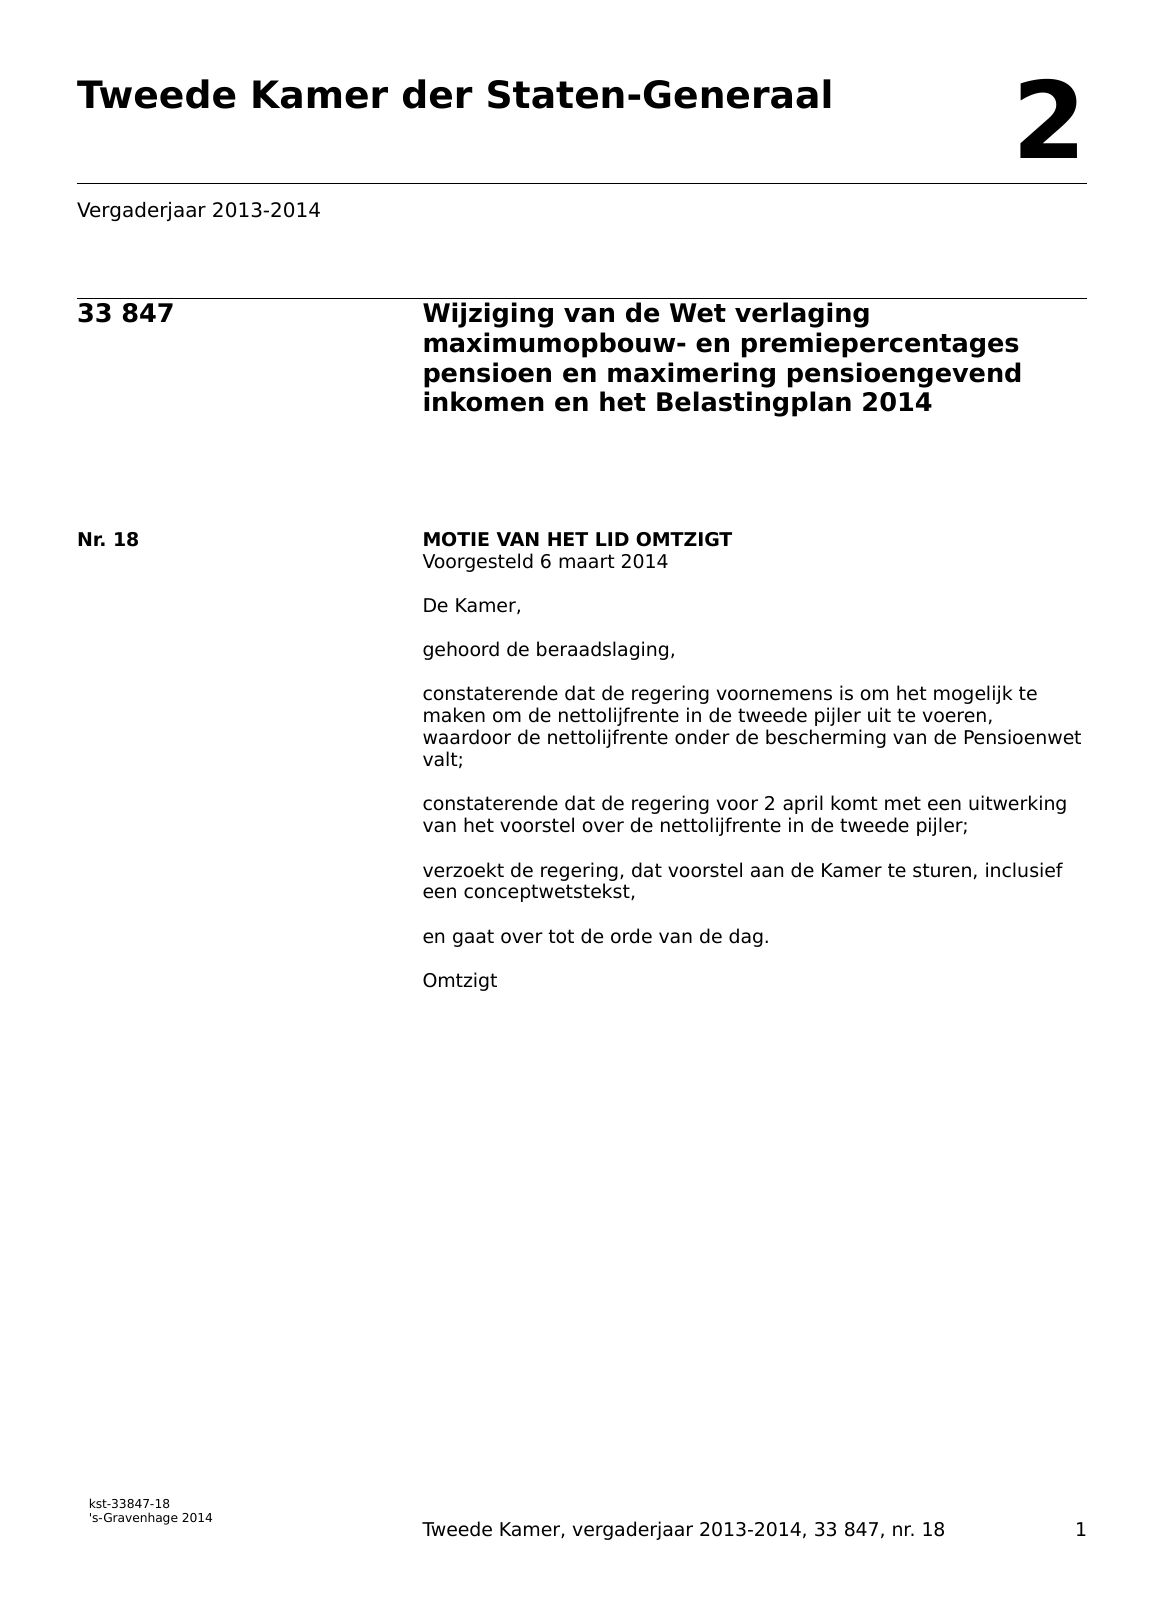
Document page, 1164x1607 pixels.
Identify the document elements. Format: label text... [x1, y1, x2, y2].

subtitle Nr. 18 MOTIE VAN HET LID OMTZIGT [77, 529, 1087, 551]
text en gaat over tot de orde van de dag. [422, 926, 1087, 948]
text constaterende dat de regering voornemens is om het mogelijk te maken om de nettolijfrente in de tweede pijler uit te voeren, waardoor de nettolijfrente onder de bescherming van de Pensioenwet valt; [422, 683, 1087, 771]
table_header Tweede Kamer der Staten-Generaal [77, 59, 886, 183]
table_header 2 [886, 59, 1087, 183]
text De Kamer, [422, 595, 1087, 617]
text kst-33847-18 [88, 1497, 323, 1511]
text Voorgesteld 6 maart 2014 [422, 551, 1087, 573]
text gehoord de beraadslaging, [422, 639, 1087, 661]
text Omtzigt [422, 970, 1087, 992]
table_cell Vergaderjaar 2013-2014 [77, 184, 1087, 298]
text 's-Gravenhage 2014 [88, 1511, 323, 1525]
text constaterende dat de regering voor 2 april komt met een uitwerking van het voorstel over de nettolijfrente in de tweede pijler; [422, 793, 1087, 837]
text verzoekt de regering, dat voorstel aan de Kamer te sturen, inclusief een conceptwetstekst, [422, 859, 1087, 903]
subtitle 33 847 Wijziging van de Wet verlaging maximumopbouw- en premiepercentages pensioen en maximering pensioengevend inkomen en het Belastingplan 2014 [77, 299, 1087, 418]
